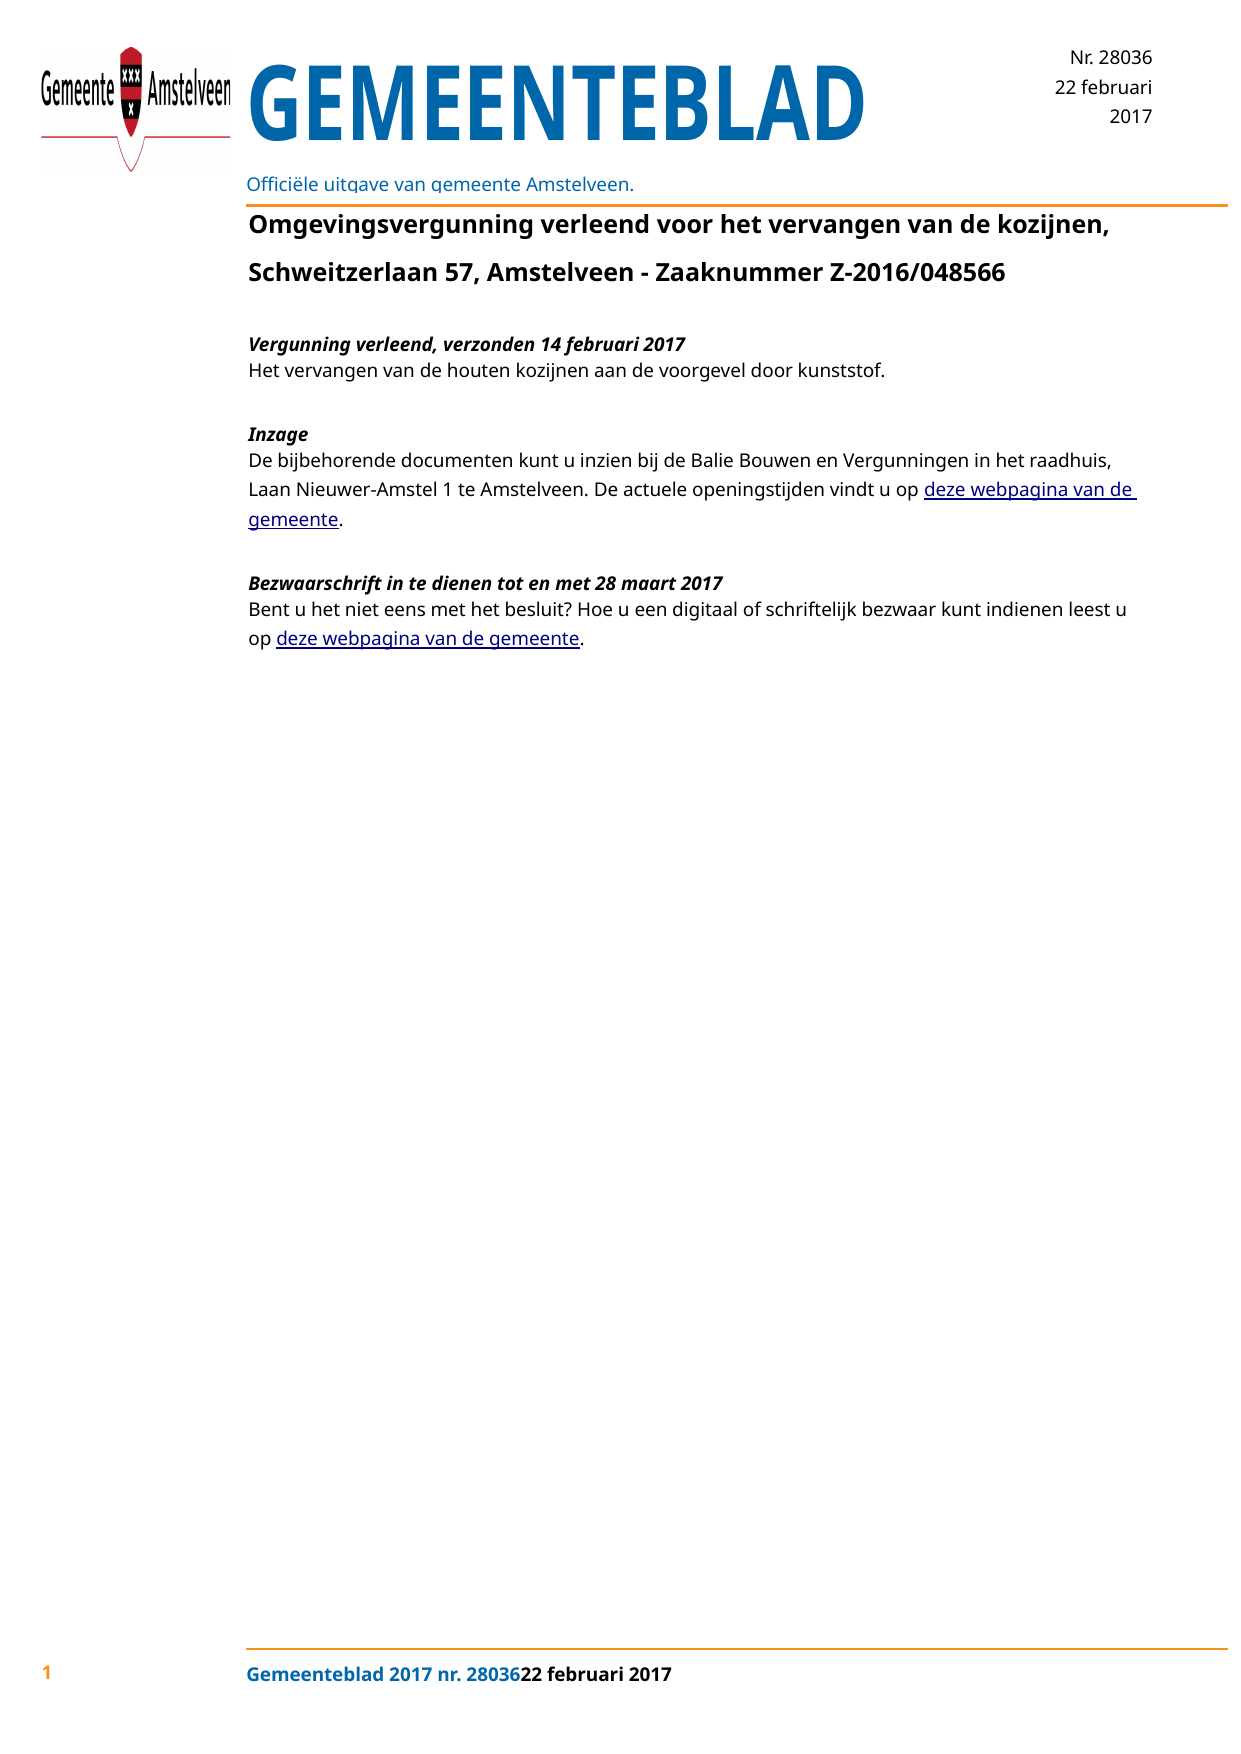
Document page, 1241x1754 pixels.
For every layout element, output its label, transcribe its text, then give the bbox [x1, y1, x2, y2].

text Bent u het niet eens met het besluit? Hoe u een digitaal of schriftelijk bezwaar kunt indienen leest u op deze webpagina van de gemeente. [248, 596, 1152, 651]
text Vergunning verleend, verzonden 14 februari 2017 [248, 331, 1152, 357]
text Omgevingsvergunning verleend voor het vervangen van de kozijnen, Schweitzerlaan 57, Amstelveen - Zaaknummer Z-2016/048566 [248, 207, 1152, 288]
text Inzage [248, 421, 1152, 447]
text Bezwaarschrift in te dienen tot en met 28 maart 2017 [248, 570, 1152, 596]
text Het vervangen van de houten kozijnen aan de voorgevel door kunststof. [248, 357, 1152, 383]
picture [41, 47, 231, 172]
text De bijbehorende documenten kunt u inzien bij de Balie Bouwen en Vergunningen in het raadhuis, Laan Nieuwer-Amstel 1 te Amstelveen. De actuele openingstijden vindt u op deze webpagina van de gemeente. [248, 447, 1152, 532]
